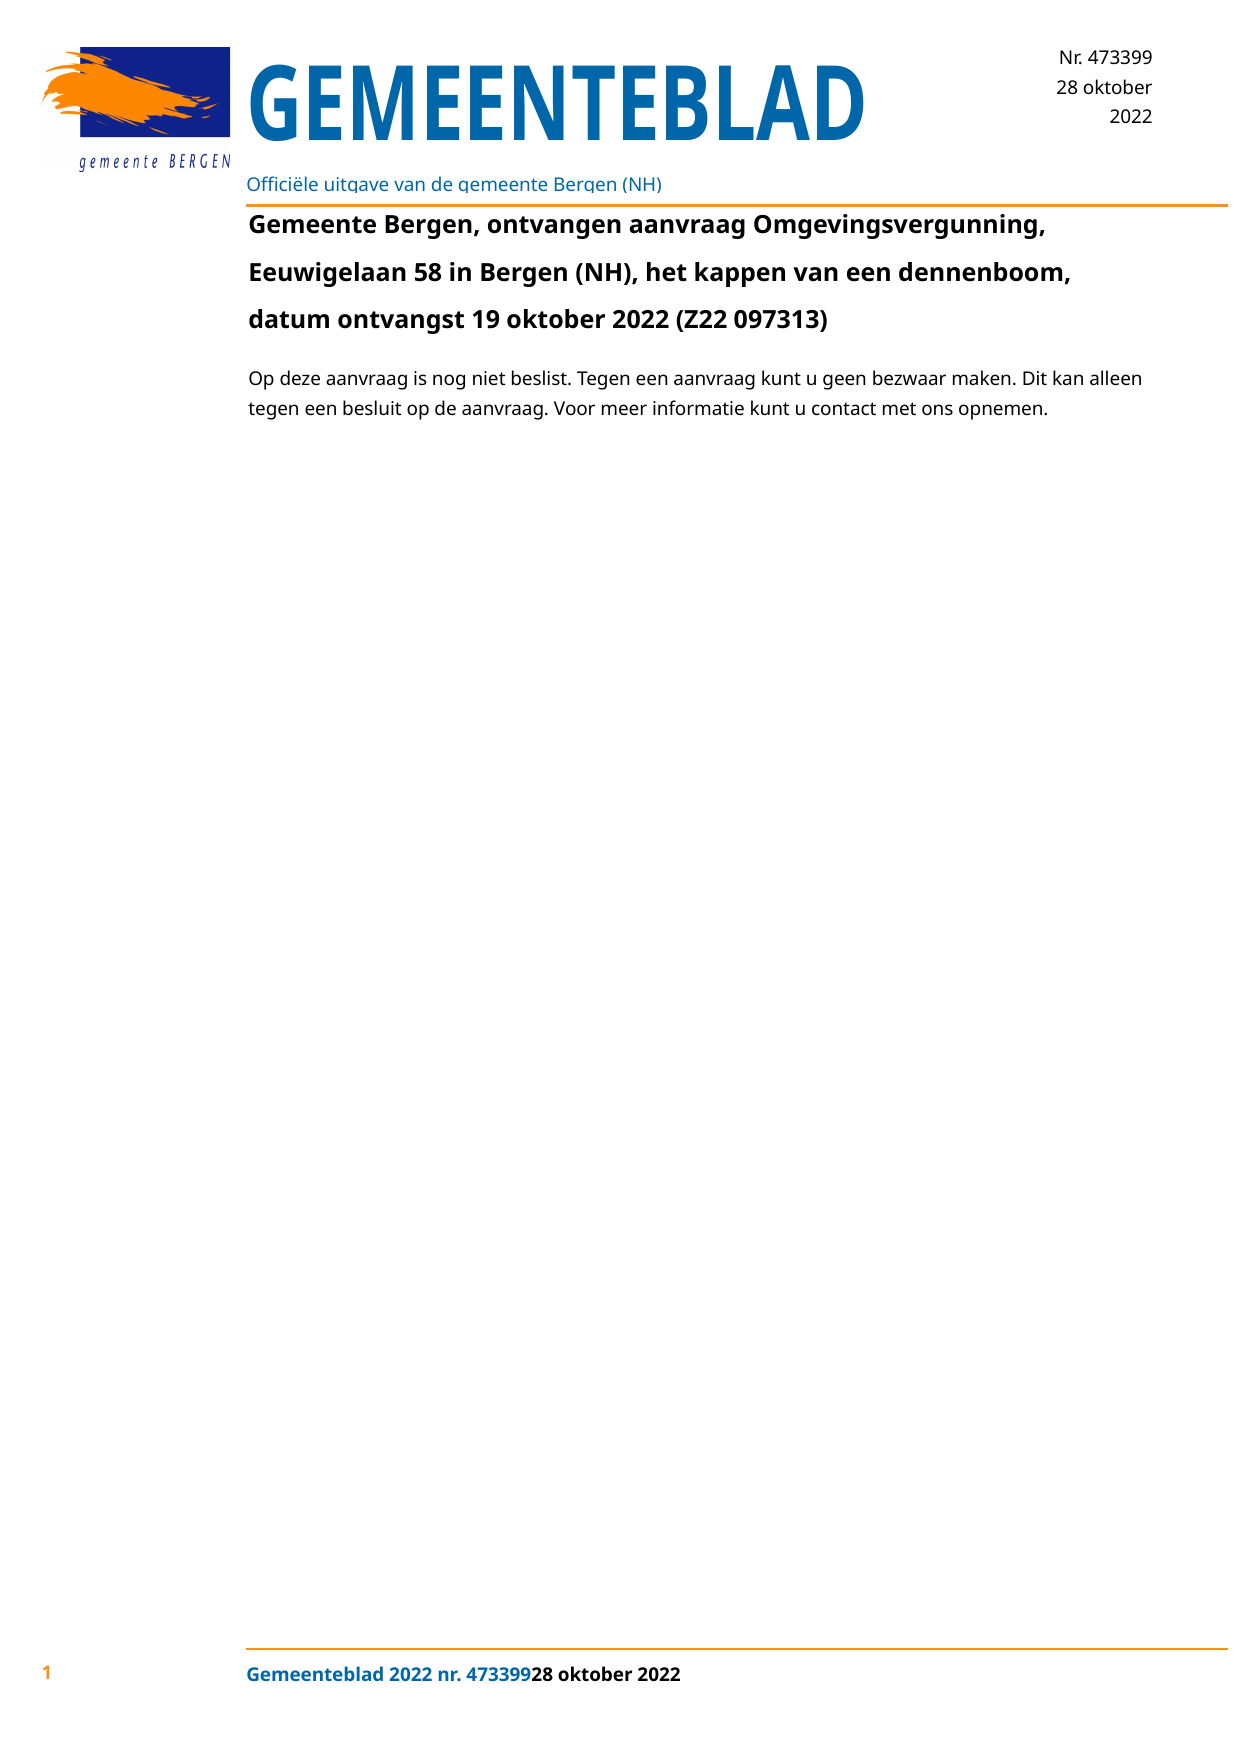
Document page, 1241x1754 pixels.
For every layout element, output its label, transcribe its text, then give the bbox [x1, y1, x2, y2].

picture [41, 47, 231, 172]
text Op deze aanvraag is nog niet beslist. Tegen een aanvraag kunt u geen bezwaar maken. Dit kan alleen tegen een besluit op de aanvraag. Voor meer informatie kunt u contact met ons opnemen. [248, 366, 1152, 421]
text Gemeente Bergen, ontvangen aanvraag Omgevingsvergunning, Eeuwigelaan 58 in Bergen (NH), het kappen van een dennenboom, datum ontvangst 19 oktober 2022 (Z22 097313) [248, 207, 1152, 336]
